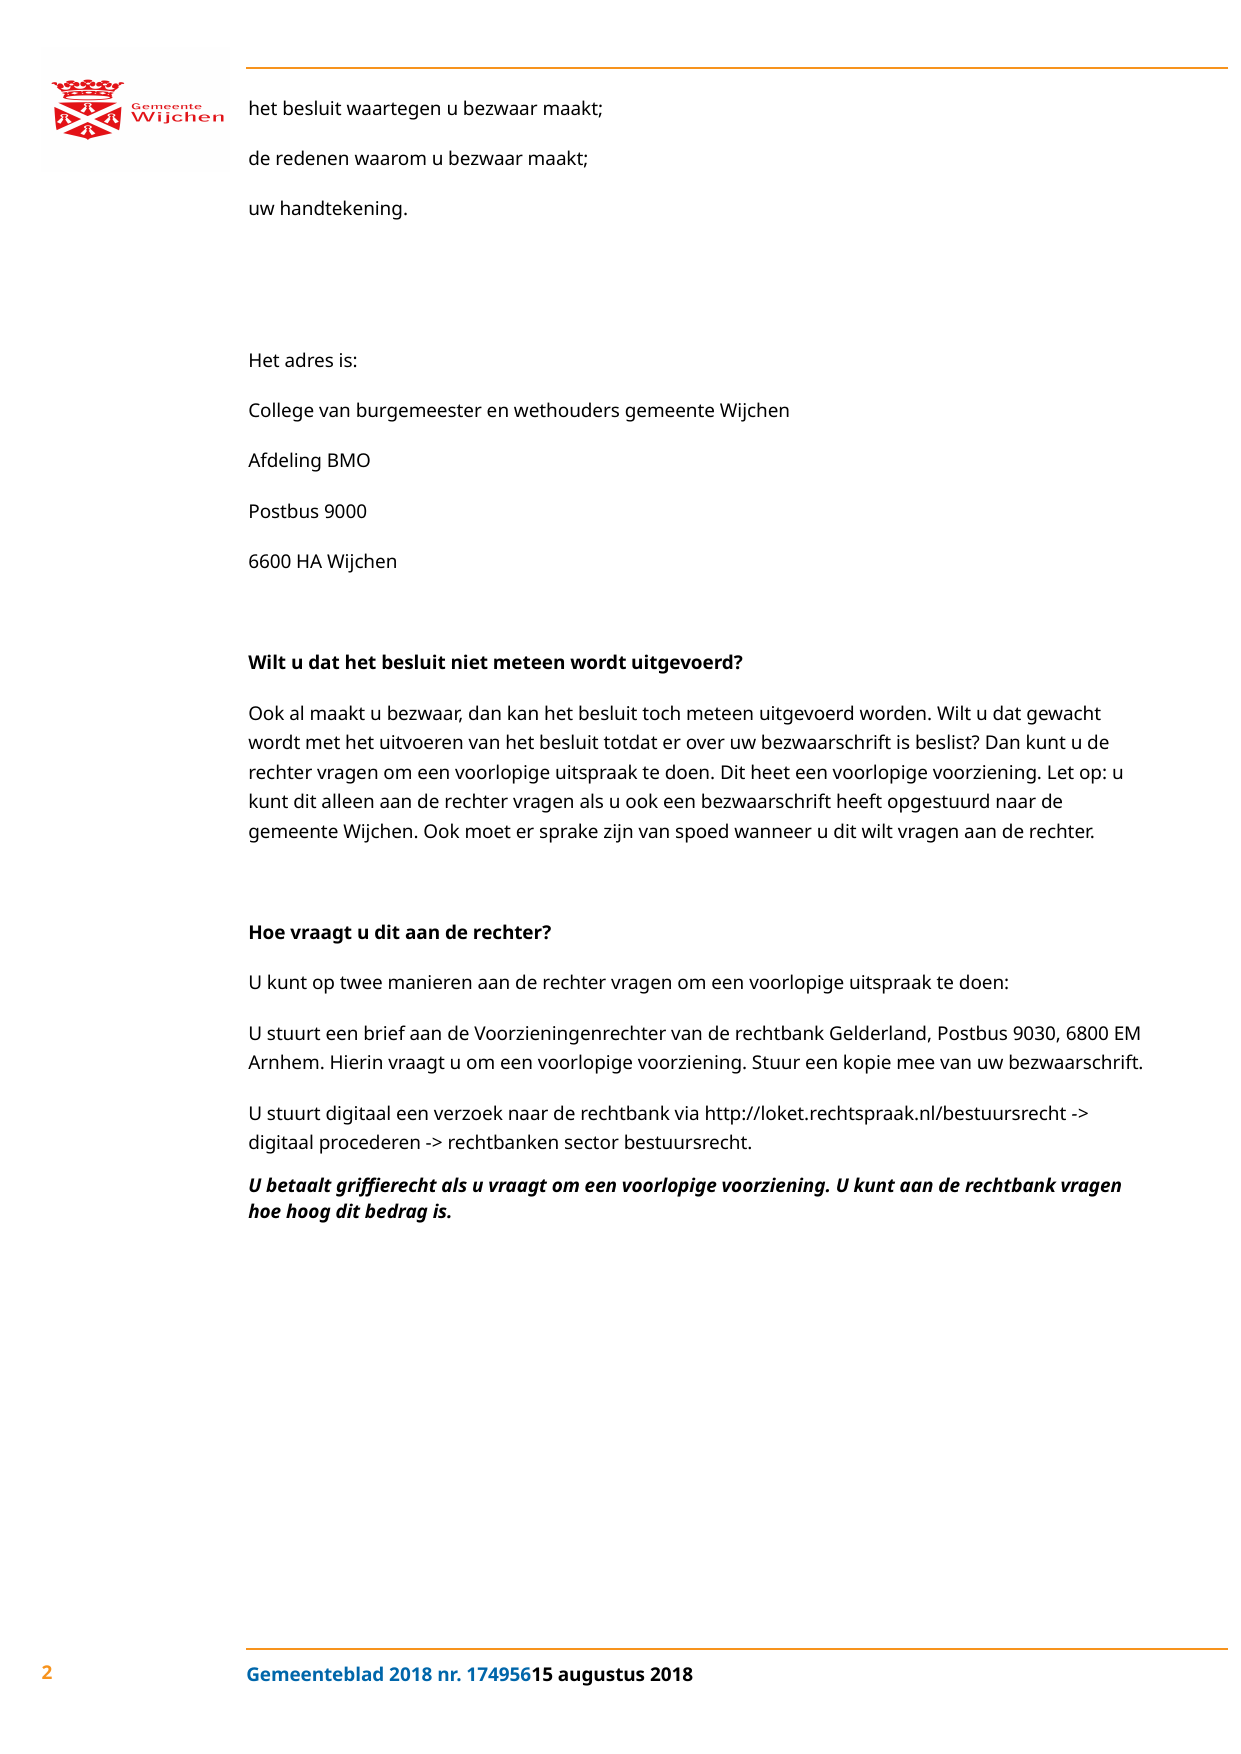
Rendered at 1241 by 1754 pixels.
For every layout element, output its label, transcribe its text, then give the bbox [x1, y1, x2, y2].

text College van burgemeester en wethouders gemeente Wijchen [248, 397, 1152, 423]
text uw handtekening. [248, 196, 1152, 221]
text U stuurt een brief aan de Voorzieningenrechter van de rechtbank Gelderland, Postbus 9030, 6800 EM Arnhem. Hierin vraagt u om een voorlopige voorziening. Stuur een kopie mee van uw bezwaarschrift. [248, 1020, 1152, 1075]
text U kunt op twee manieren aan de rechter vragen om een voorlopige uitspraak te doen: [248, 969, 1152, 995]
text Het adres is: [248, 347, 1152, 373]
text Postbus 9000 [248, 498, 1152, 524]
text U stuurt digitaal een verzoek naar de rechtbank via http://loket.rechtspraak.nl/bestuursrecht -> digitaal procederen -> rechtbanken sector bestuursrecht. [248, 1100, 1152, 1155]
text Hoe vraagt u dit aan de rechter? [248, 919, 1152, 945]
text het besluit waartegen u bezwaar maakt; [248, 95, 1152, 121]
text de redenen waarom u bezwaar maakt; [248, 145, 1152, 171]
picture [41, 47, 231, 172]
text 6600 HA Wijchen [248, 548, 1152, 574]
text Wilt u dat het besluit niet meteen wordt uitgevoerd? [248, 649, 1152, 675]
text Afdeling BMO [248, 448, 1152, 473]
text U betaalt griffierecht als u vraagt om een voorlopige voorziening. U kunt aan de rechtbank vragen hoe hoog dit bedrag is. [248, 1172, 1152, 1224]
text Ook al maakt u bezwaar, dan kan het besluit toch meteen uitgevoerd worden. Wilt u dat gewacht wordt met het uitvoeren van het besluit totdat er over uw bezwaarschrift is beslist? Dan kunt u de rechter vragen om een voorlopige uitspraak te doen. Dit heet een voorlopige voorziening. Let op: u kunt dit alleen aan de rechter vragen als u ook een bezwaarschrift heeft opgestuurd naar de gemeente Wijchen. Ook moet er sprake zijn van spoed wanneer u dit wilt vragen aan de rechter. [248, 700, 1152, 844]
